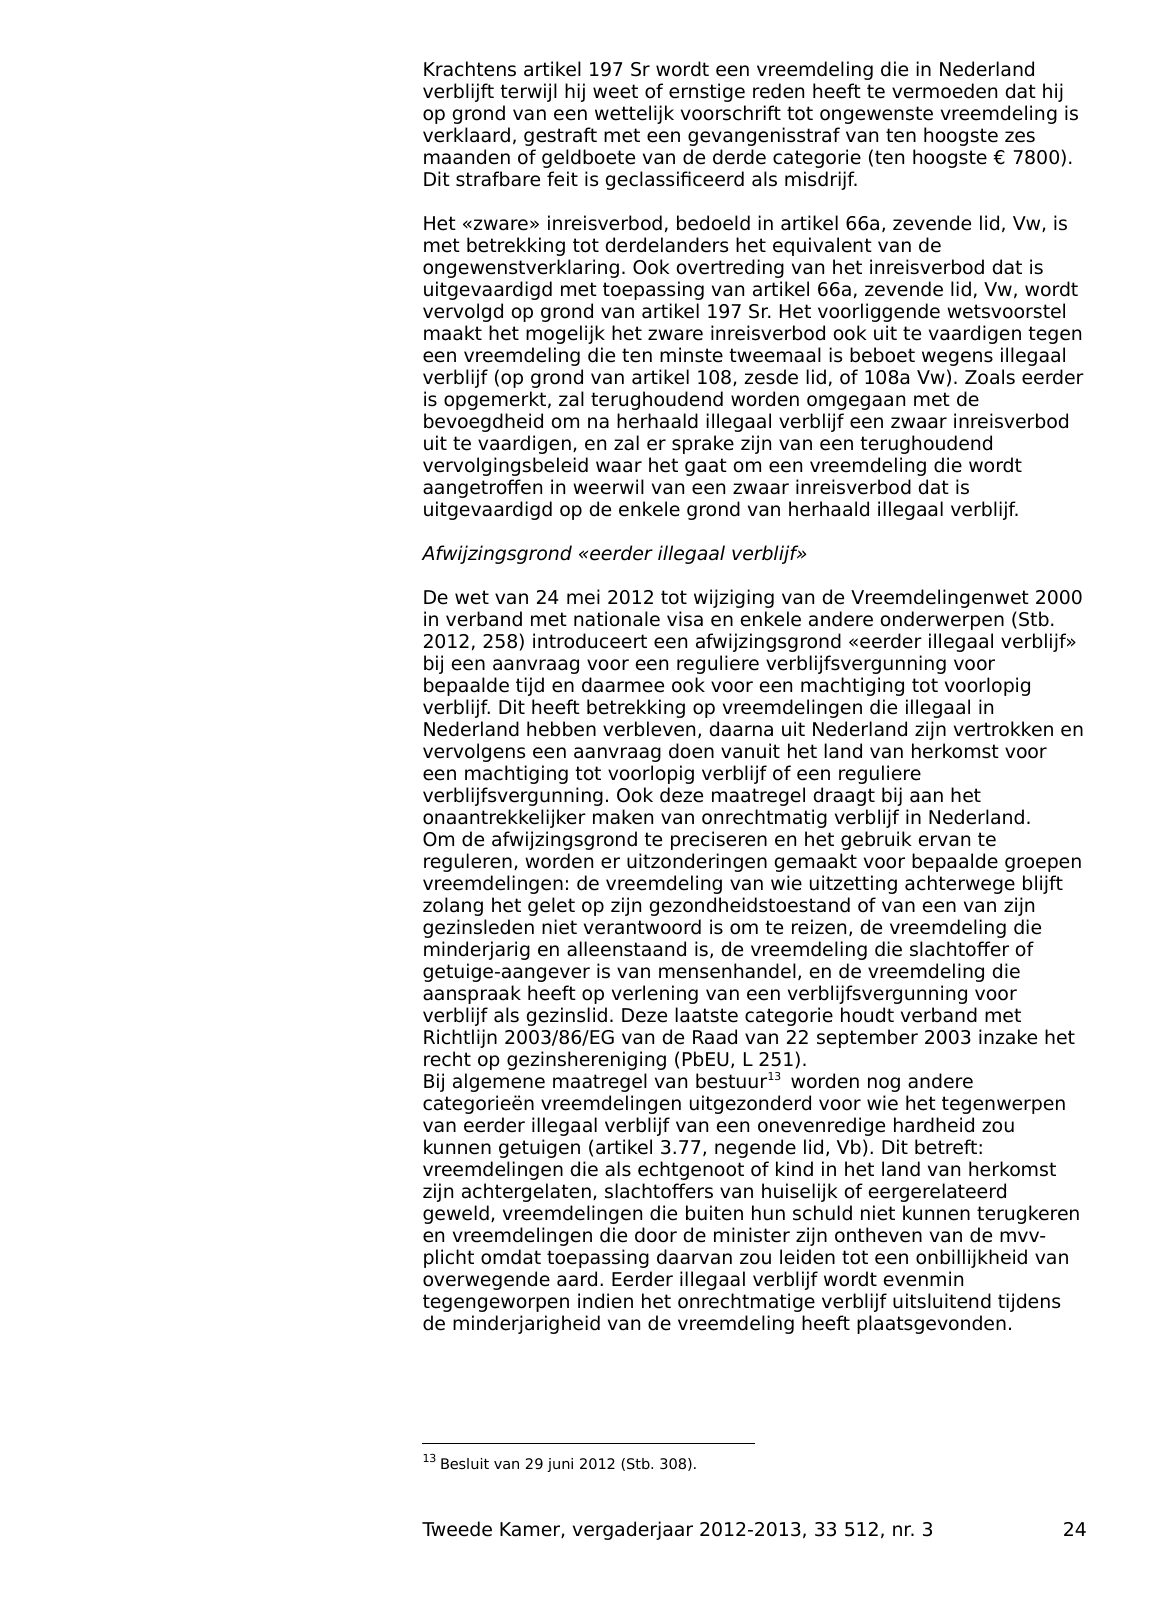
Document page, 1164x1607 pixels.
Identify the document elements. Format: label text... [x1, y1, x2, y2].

text Bij algemene maatregel van bestuur worden nog andere categorieën vreemdelingen uitgezonderd voor wie het tegenwerpen van eerder illegaal verblijf van een onevenredige hardheid zou kunnen getuigen (artikel 3.77, negende lid, Vb). Dit betreft: vreemdelingen die als echtgenoot of kind in het land van herkomst zijn achtergelaten, slachtoffers van huiselijk of eergerelateerd geweld, vreemdelingen die buiten hun schuld niet kunnen terugkeren en vreemdelingen die door de minister zijn ontheven van de mvv-plicht omdat toepassing daarvan zou leiden tot een onbillijkheid van overwegende aard. Eerder illegaal verblijf wordt evenmin tegengeworpen indien het onrechtmatige verblijf uitsluitend tijdens de minderjarigheid van de vreemdeling heeft plaatsgevonden. [422, 1071, 1087, 1334]
text Het «zware» inreisverbod, bedoeld in artikel 66a, zevende lid, Vw, is met betrekking tot derdelanders het equivalent van de ongewenstverklaring. Ook overtreding van het inreisverbod dat is uitgevaardigd met toepassing van artikel 66a, zevende lid, Vw, wordt vervolgd op grond van artikel 197 Sr. Het voorliggende wetsvoorstel maakt het mogelijk het zware inreisverbod ook uit te vaardigen tegen een vreemdeling die ten minste tweemaal is beboet wegens illegaal verblijf (op grond van artikel 108, zesde lid, of 108a Vw). Zoals eerder is opgemerkt, zal terughoudend worden omgegaan met de bevoegdheid om na herhaald illegaal verblijf een zwaar inreisverbod uit te vaardigen, en zal er sprake zijn van een terughoudend vervolgingsbeleid waar het gaat om een vreemdeling die wordt aangetroffen in weerwil van een zwaar inreisverbod dat is uitgevaardigd op de enkele grond van herhaald illegaal verblijf. [422, 213, 1087, 521]
text De wet van 24 mei 2012 tot wijziging van de Vreemdelingenwet 2000 in verband met nationale visa en enkele andere onderwerpen (Stb. 2012, 258) introduceert een afwijzingsgrond «eerder illegaal verblijf» bij een aanvraag voor een reguliere verblijfsvergunning voor bepaalde tijd en daarmee ook voor een machtiging tot voorlopig verblijf. Dit heeft betrekking op vreemdelingen die illegaal in Nederland hebben verbleven, daarna uit Nederland zijn vertrokken en vervolgens een aanvraag doen vanuit het land van herkomst voor een machtiging tot voorlopig verblijf of een reguliere verblijfsvergunning. Ook deze maatregel draagt bij aan het onaantrekkelijker maken van onrechtmatig verblijf in Nederland. [422, 587, 1087, 829]
text Om de afwijzingsgrond te preciseren en het gebruik ervan te reguleren, worden er uitzonderingen gemaakt voor bepaalde groepen vreemdelingen: de vreemdeling van wie uitzetting achterwege blijft zolang het gelet op zijn gezondheidstoestand of van een van zijn gezinsleden niet verantwoord is om te reizen, de vreemdeling die minderjarig en alleenstaand is, de vreemdeling die slachtoffer of getuige-aangever is van mensenhandel, en de vreemdeling die aanspraak heeft op verlening van een verblijfsvergunning voor verblijf als gezinslid. Deze laatste categorie houdt verband met Richtlijn 2003/86/EG van de Raad van 22 september 2003 inzake het recht op gezinshereniging (PbEU, L 251). [422, 829, 1087, 1071]
subtitle Afwijzingsgrond «eerder illegaal verblijf» [422, 543, 1087, 565]
text Besluit van 29 juni 2012 (Stb. 308). [422, 1452, 1087, 1474]
text Krachtens artikel 197 Sr wordt een vreemdeling die in Nederland verblijft terwijl hij weet of ernstige reden heeft te vermoeden dat hij op grond van een wettelijk voorschrift tot ongewenste vreemdeling is verklaard, gestraft met een gevangenisstraf van ten hoogste zes maanden of geldboete van de derde categorie (ten hoogste € 7800). Dit strafbare feit is geclassificeerd als misdrijf. [422, 59, 1087, 191]
